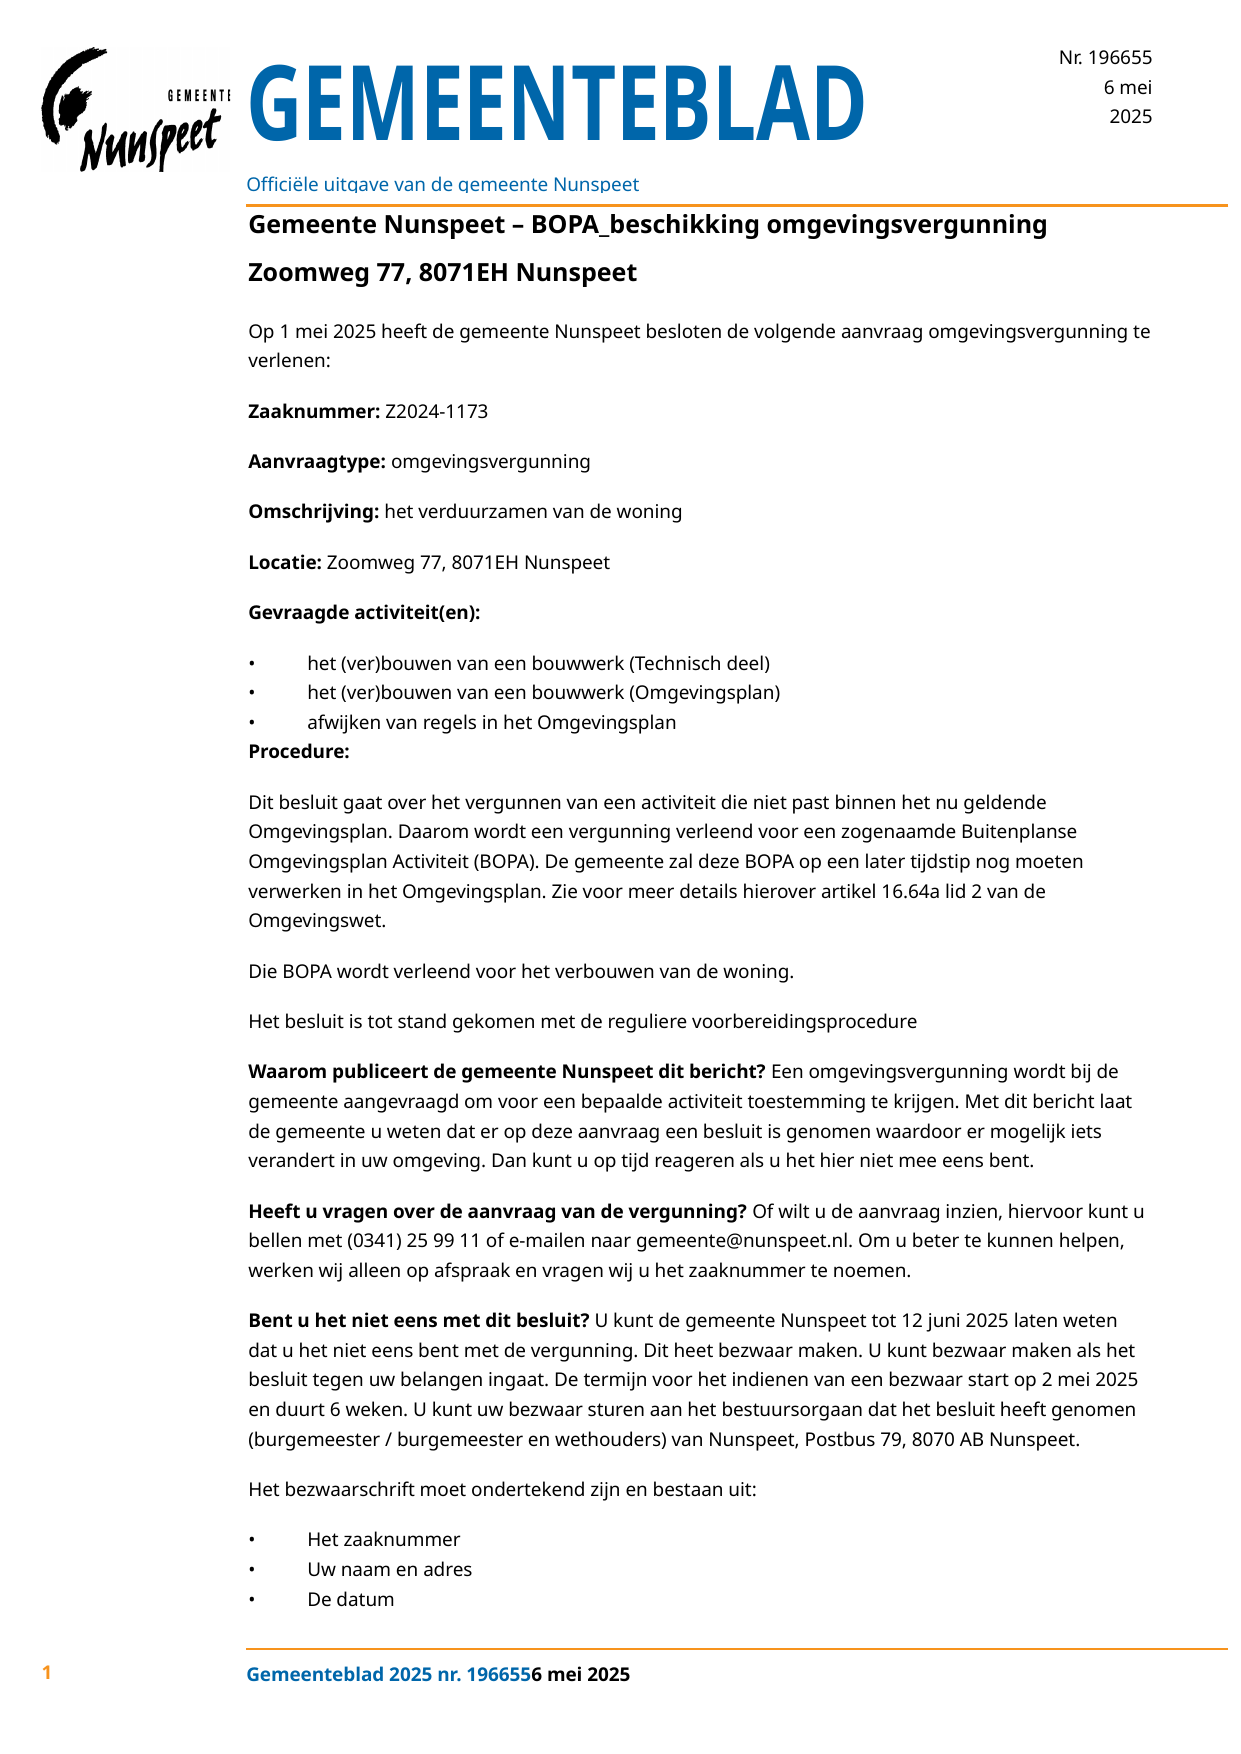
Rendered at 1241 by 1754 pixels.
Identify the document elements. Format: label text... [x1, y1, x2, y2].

text Op 1 mei 2025 heeft de gemeente Nunspeet besloten de volgende aanvraag omgevingsvergunning te verlenen: [248, 318, 1152, 373]
text Bent u het niet eens met dit besluit? U kunt de gemeente Nunspeet tot 12 juni 2025 laten weten dat u het niet eens bent met de vergunning. Dit heet bezwaar maken. U kunt bezwaar maken als het besluit tegen uw belangen ingaat. De termijn voor het indienen van een bezwaar start op 2 mei 2025 en duurt 6 weken. U kunt uw bezwaar sturen aan het bestuursorgaan dat het besluit heeft genomen (burgemeester / burgemeester en wethouders) van Nunspeet, Postbus 79, 8070 AB Nunspeet. [248, 1307, 1152, 1452]
list het (ver)bouwen van een bouwwerk (Omgevingsplan) [248, 679, 1152, 705]
text Aanvraagtype: omgevingsvergunning [248, 448, 1152, 474]
list De datum [248, 1586, 1152, 1612]
text Dit besluit gaat over het vergunnen van een activiteit die niet past binnen het nu geldende Omgevingsplan. Daarom wordt een vergunning verleend voor een zogenaamde Buitenplanse Omgevingsplan Activiteit (BOPA). De gemeente zal deze BOPA op een later tijdstip nog moeten verwerken in het Omgevingsplan. Zie voor meer details hierover artikel 16.64a lid 2 van de Omgevingswet. [248, 789, 1152, 933]
list het (ver)bouwen van een bouwwerk (Technisch deel) [248, 650, 1152, 676]
text Het bezwaarschrift moet ondertekend zijn en bestaan uit: [248, 1476, 1152, 1502]
list Het zaaknummer [248, 1527, 1152, 1552]
text Procedure: [248, 739, 1152, 764]
list Uw naam en adres [248, 1556, 1152, 1582]
text Zaaknummer: Z2024-1173 [248, 398, 1152, 424]
text Heeft u vragen over de aanvraag van de vergunning? Of wilt u de aanvraag inzien, hiervoor kunt u bellen met (0341) 25 99 11 of e-mailen naar gemeente@nunspeet.nl. Om u beter te kunnen helpen, werken wij alleen op afspraak en vragen wij u het zaaknummer te noemen. [248, 1198, 1152, 1283]
text Gevraagde activiteit(en): [248, 599, 1152, 625]
text Gemeente Nunspeet – BOPA_beschikking omgevingsvergunning Zoomweg 77, 8071EH Nunspeet [248, 207, 1152, 288]
text Het besluit is tot stand gekomen met de reguliere voorbereidingsprocedure [248, 1008, 1152, 1034]
text Locatie: Zoomweg 77, 8071EH Nunspeet [248, 549, 1152, 575]
text Omschrijving: het verduurzamen van de woning [248, 499, 1152, 524]
picture [41, 47, 231, 172]
list afwijken van regels in het Omgevingsplan [248, 709, 1152, 735]
text Die BOPA wordt verleend voor het verbouwen van de woning. [248, 958, 1152, 984]
text Waarom publiceert de gemeente Nunspeet dit bericht? Een omgevingsvergunning wordt bij de gemeente aangevraagd om voor een bepaalde activiteit toestemming te krijgen. Met dit bericht laat de gemeente u weten dat er op deze aanvraag een besluit is genomen waardoor er mogelijk iets verandert in uw omgeving. Dan kunt u op tijd reageren als u het hier niet mee eens bent. [248, 1059, 1152, 1173]
